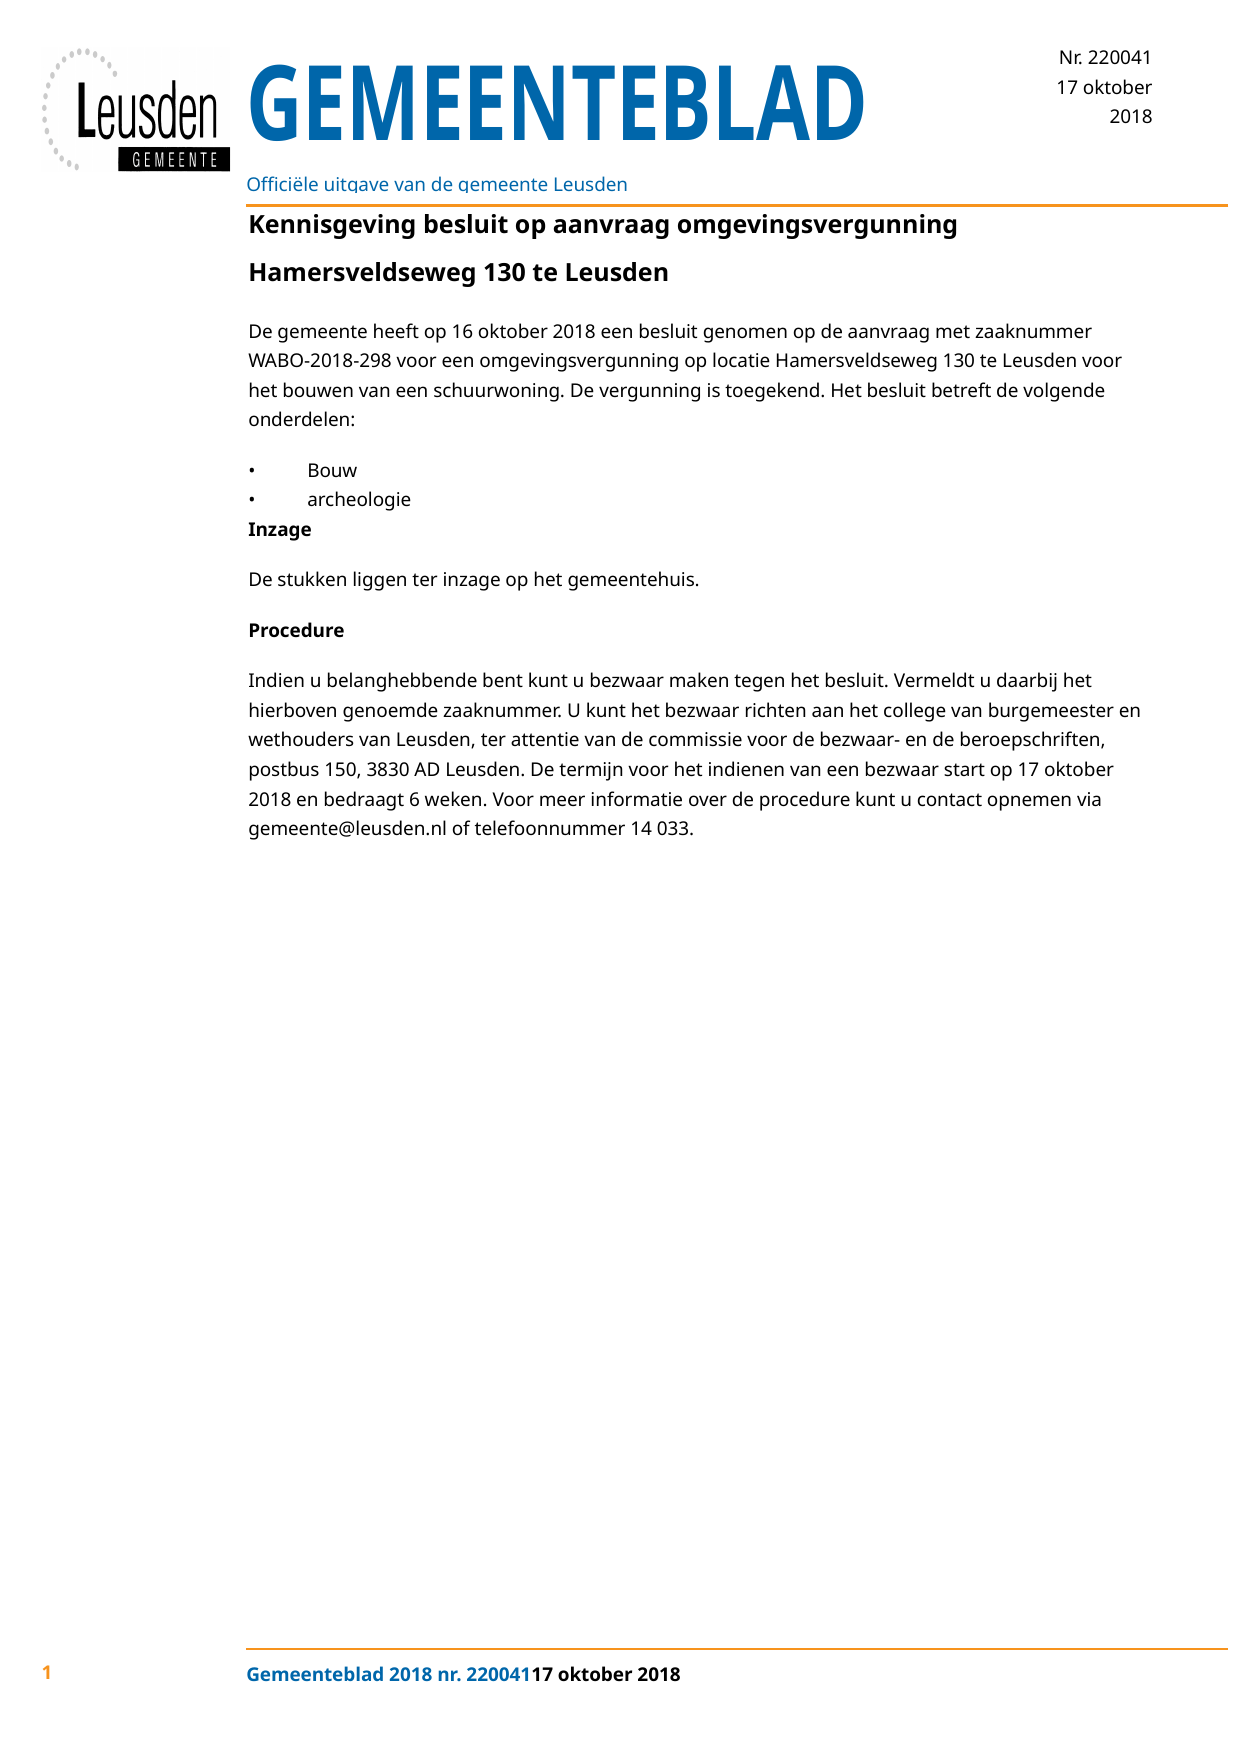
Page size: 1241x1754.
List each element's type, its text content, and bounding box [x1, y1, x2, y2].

text De stukken liggen ter inzage op het gemeentehuis. [248, 567, 1152, 592]
text Procedure [248, 617, 1152, 643]
text Inzage [248, 516, 1152, 542]
text De gemeente heeft op 16 oktober 2018 een besluit genomen op de aanvraag met zaaknummer WABO-2018-298 voor een omgevingsvergunning op locatie Hamersveldseweg 130 te Leusden voor het bouwen van een schuurwoning. De vergunning is toegekend. Het besluit betreft de volgende onderdelen: [248, 318, 1152, 432]
picture [41, 47, 231, 172]
list Bouw [248, 457, 1152, 483]
list archeologie [248, 487, 1152, 512]
text Indien u belanghebbende bent kunt u bezwaar maken tegen het besluit. Vermeldt u daarbij het hierboven genoemde zaaknummer. U kunt het bezwaar richten aan het college van burgemeester en wethouders van Leusden, ter attentie van de commissie voor de bezwaar- en de beroepschriften, postbus 150, 3830 AD Leusden. De termijn voor het indienen van een bezwaar start op 17 oktober 2018 en bedraagt 6 weken. Voor meer informatie over de procedure kunt u contact opnemen via gemeente@leusden.nl of telefoonnummer 14 033. [248, 667, 1152, 841]
text Kennisgeving besluit op aanvraag omgevingsvergunning Hamersveldseweg 130 te Leusden [248, 207, 1152, 288]
